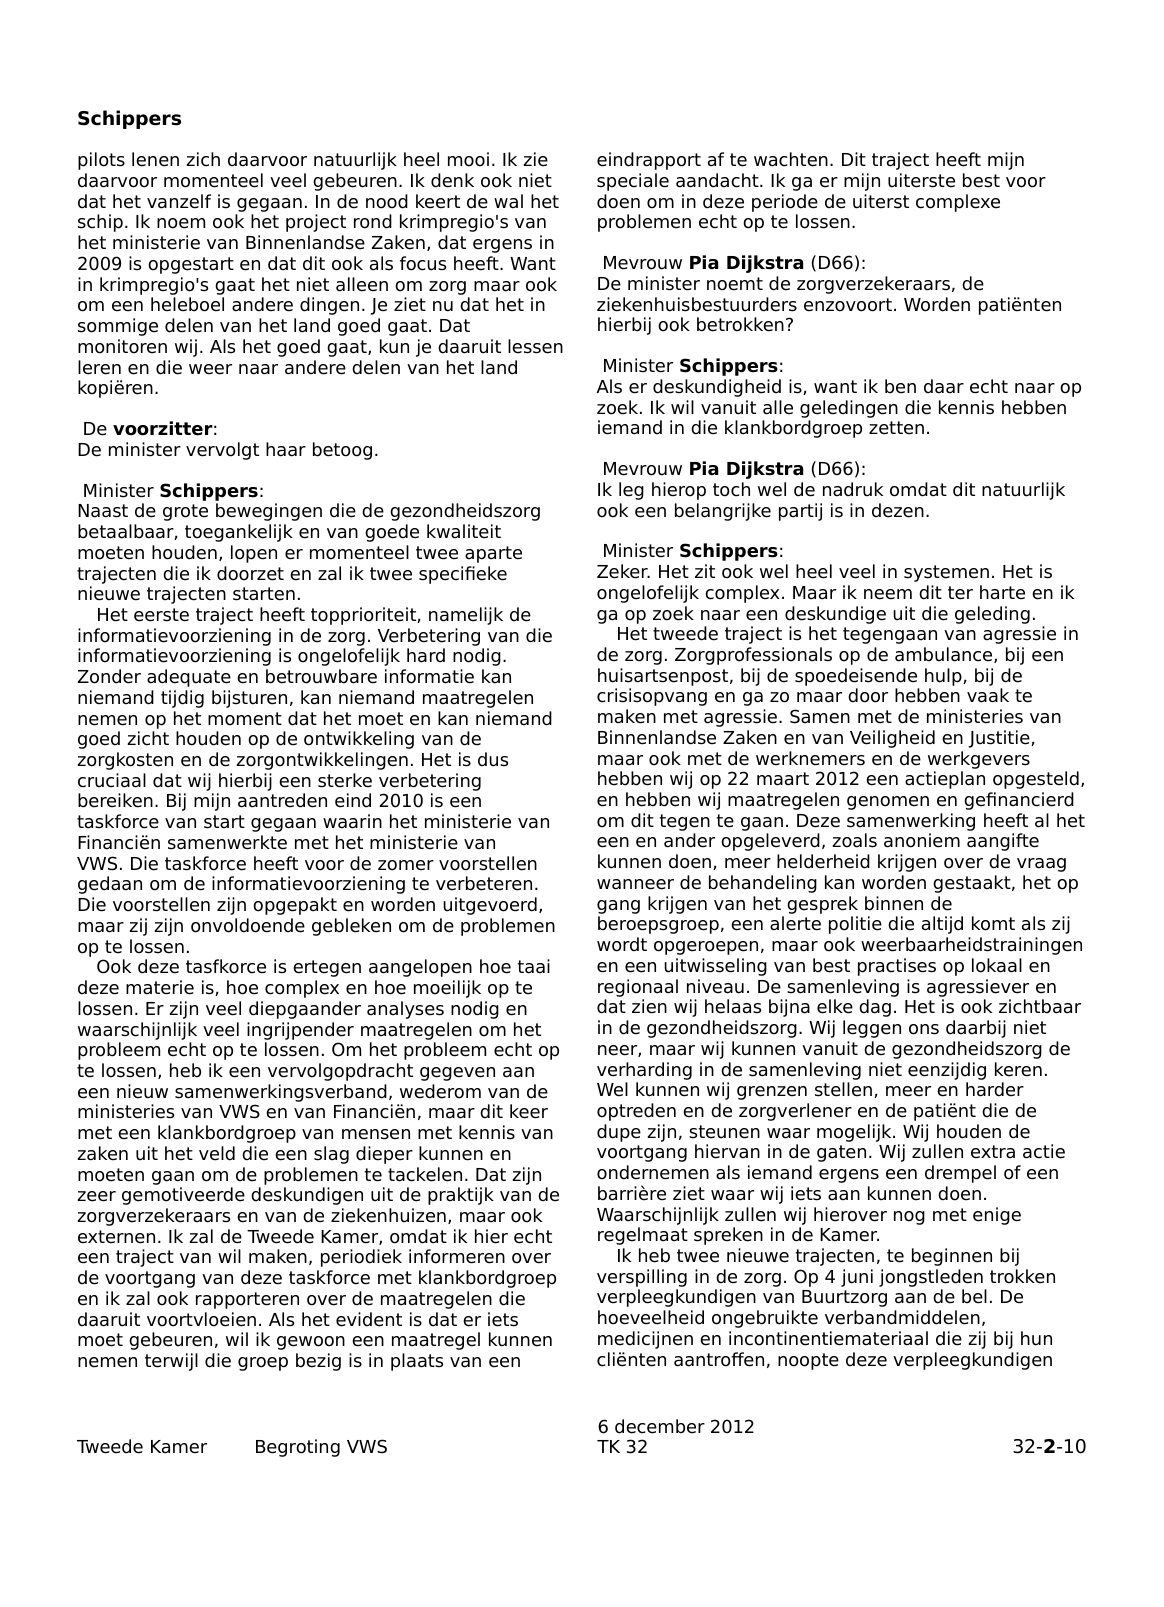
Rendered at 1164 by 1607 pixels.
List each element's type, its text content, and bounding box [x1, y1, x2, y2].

text pilots lenen zich daarvoor natuurlijk heel mooi. Ik zie daarvoor momenteel veel gebeuren. Ik denk ook niet dat het vanzelf is gegaan. In de nood keert de wal het schip. Ik noem ook het project rond krimpregio's van het ministerie van Binnenlandse Zaken, dat ergens in 2009 is opgestart en dat dit ook als focus heeft. Want in krimpregio's gaat het niet alleen om zorg maar ook om een heleboel andere dingen. Je ziet nu dat het in sommige delen van het land goed gaat. Dat monitoren wij. Als het goed gaat, kun je daaruit lessen leren en die weer naar andere delen van het land kopiëren. [77, 150, 567, 399]
text Als er deskundigheid is, want ik ben daar echt naar op zoek. Ik wil vanuit alle geledingen die kennis hebben iemand in die klankbordgroep zetten. [596, 377, 1087, 439]
text Ik heb twee nieuwe trajecten, te beginnen bij verspilling in de zorg. Op 4 juni jongstleden trokken verpleegkundigen van Buurtzorg aan de bel. De hoeveelheid ongebruikte verbandmiddelen, medicijnen en incontinentiemateriaal die zij bij hun cliënten aantroffen, noopte deze verpleegkundigen [596, 1246, 1087, 1370]
text Ook deze tasfkorce is ertegen aangelopen hoe taai deze materie is, hoe complex en hoe moeilijk op te lossen. Er zijn veel diepgaander analyses nodig en waarschijnlijk veel ingrijpender maatregelen om het probleem echt op te lossen. Om het probleem echt op te lossen, heb ik een vervolgopdracht gegeven aan een nieuw samenwerkingsverband, wederom van de ministeries van VWS en van Financiën, maar dit keer met een klankbordgroep van mensen met kennis van zaken uit het veld die een slag dieper kunnen en moeten gaan om de problemen te tackelen. Dat zijn zeer gemotiveerde deskundigen uit de praktijk van de zorgverzekeraars en van de ziekenhuizen, maar ook externen. Ik zal de Tweede Kamer, omdat ik hier echt een traject van wil maken, periodiek informeren over de voortgang van deze taskforce met klankbordgroep en ik zal ook rapporteren over de maatregelen die daaruit voortvloeien. Als het evident is dat er iets moet gebeuren, wil ik gewoon een maatregel kunnen nemen terwijl die groep bezig is in plaats van een [77, 957, 567, 1372]
text Minister Schippers: [77, 480, 567, 501]
text Naast de grote bewegingen die de gezondheidszorg betaalbaar, toegankelijk en van goede kwaliteit moeten houden, lopen er momenteel twee aparte trajecten die ik doorzet en zal ik twee specifieke nieuwe trajecten starten. [77, 501, 567, 605]
text Minister Schippers: [596, 541, 1087, 562]
text De minister vervolgt haar betoog. [77, 440, 567, 460]
text Mevrouw Pia Dijkstra (D66): [596, 253, 1087, 274]
text De minister noemt de zorgverzekeraars, de ziekenhuisbestuurders enzovoort. Worden patiënten hierbij ook betrokken? [596, 274, 1087, 336]
text Ik leg hierop toch wel de nadruk omdat dit natuurlijk ook een belangrijke partij is in dezen. [596, 480, 1087, 521]
text eindrapport af te wachten. Dit traject heeft mijn speciale aandacht. Ik ga er mijn uiterste best voor doen om in deze periode de uiterst complexe problemen echt op te lossen. [596, 150, 1087, 233]
text Zeker. Het zit ook wel heel veel in systemen. Het is ongelofelijk complex. Maar ik neem dit ter harte en ik ga op zoek naar een deskundige uit die geleding. [596, 562, 1087, 624]
text Minister Schippers: [596, 356, 1087, 377]
text De voorzitter: [77, 419, 567, 440]
text Het tweede traject is het tegengaan van agressie in de zorg. Zorgprofessionals op de ambulance, bij een huisartsenpost, bij de spoedeisende hulp, bij de crisisopvang en ga zo maar door hebben vaak te maken met agressie. Samen met de ministeries van Binnenlandse Zaken en van Veiligheid en Justitie, maar ook met de werknemers en de werkgevers hebben wij op 22 maart 2012 een actieplan opgesteld, en hebben wij maatregelen genomen en gefinancierd om dit tegen te gaan. Deze samenwerking heeft al het een en ander opgeleverd, zoals anoniem aangifte kunnen doen, meer helderheid krijgen over de vraag wanneer de behandeling kan worden gestaakt, het op gang krijgen van het gesprek binnen de beroepsgroep, een alerte politie die altijd komt als zij wordt opgeroepen, maar ook weerbaarheidstrainingen en een uitwisseling van best practises op lokaal en regionaal niveau. De samenleving is agressiever en dat zien wij helaas bijna elke dag. Het is ook zichtbaar in de gezondheidszorg. Wij leggen ons daarbij niet neer, maar wij kunnen vanuit de gezondheidszorg de verharding in de samenleving niet eenzijdig keren. Wel kunnen wij grenzen stellen, meer en harder optreden en de zorgverlener en de patiënt die de dupe zijn, steunen waar mogelijk. Wij houden de voortgang hiervan in de gaten. Wij zullen extra actie ondernemen als iemand ergens een drempel of een barrière ziet waar wij iets aan kunnen doen. Waarschijnlijk zullen wij hierover nog met enige regelmaat spreken in de Kamer. [596, 624, 1087, 1246]
text Mevrouw Pia Dijkstra (D66): [596, 459, 1087, 480]
text Het eerste traject heeft topprioriteit, namelijk de informatievoorziening in de zorg. Verbetering van die informatievoorziening is ongelofelijk hard nodig. Zonder adequate en betrouwbare informatie kan niemand tijdig bijsturen, kan niemand maatregelen nemen op het moment dat het moet en kan niemand goed zicht houden op de ontwikkeling van de zorgkosten en de zorgontwikkelingen. Het is dus cruciaal dat wij hierbij een sterke verbetering bereiken. Bij mijn aantreden eind 2010 is een taskforce van start gegaan waarin het ministerie van Financiën samenwerkte met het ministerie van VWS. Die taskforce heeft voor de zomer voorstellen gedaan om de informatievoorziening te verbeteren. Die voorstellen zijn opgepakt en worden uitgevoerd, maar zij zijn onvoldoende gebleken om de problemen op te lossen. [77, 605, 567, 957]
